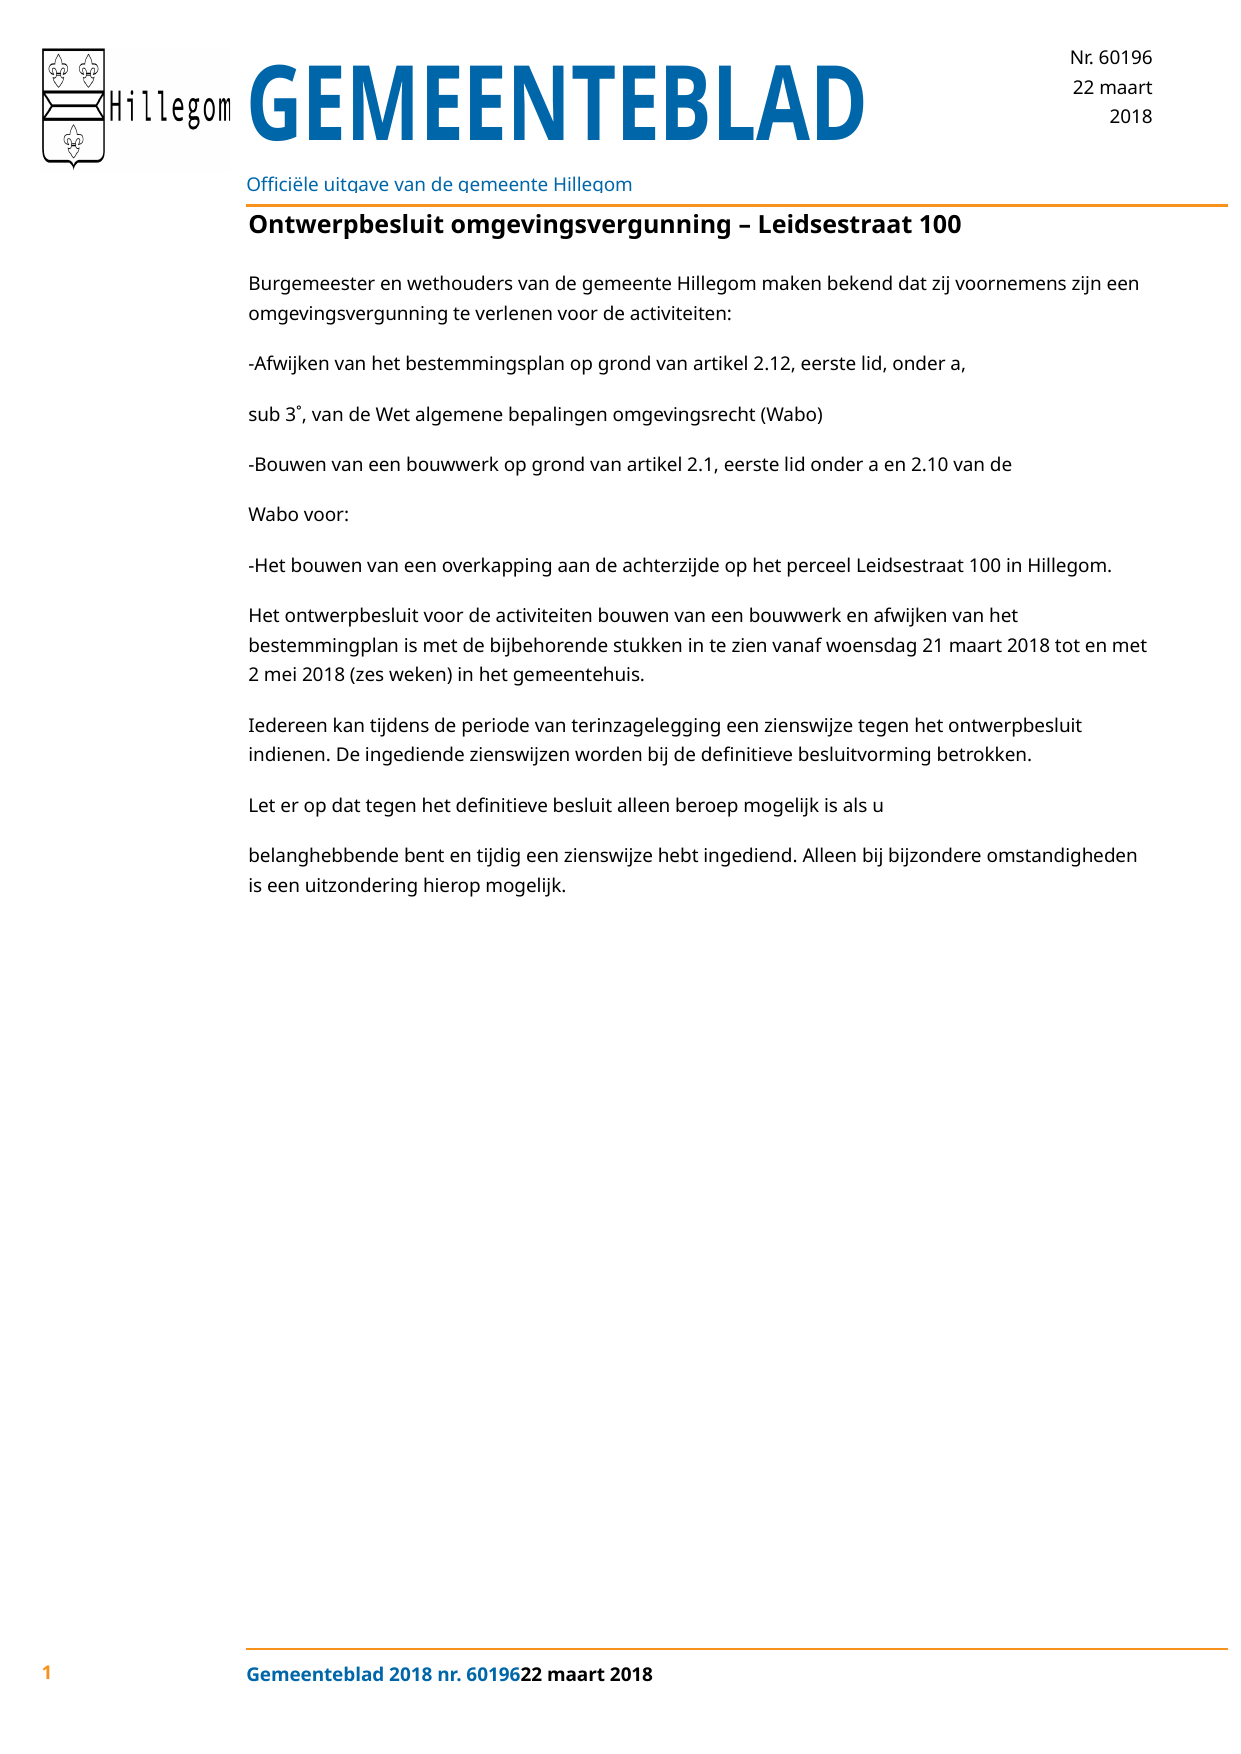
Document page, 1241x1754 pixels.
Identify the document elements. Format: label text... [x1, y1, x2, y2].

text -Afwijken van het bestemmingsplan op grond van artikel 2.12, eerste lid, onder a, [248, 350, 1152, 376]
text Het ontwerpbesluit voor de activiteiten bouwen van een bouwwerk en afwijken van het bestemmingplan is met de bijbehorende stukken in te zien vanaf woensdag 21 maart 2018 tot en met 2 mei 2018 (zes weken) in het gemeentehuis. [248, 602, 1152, 687]
picture [41, 47, 231, 172]
text -Bouwen van een bouwwerk op grond van artikel 2.1, eerste lid onder a en 2.10 van de [248, 451, 1152, 477]
text Let er op dat tegen het definitieve besluit alleen beroep mogelijk is als u [248, 792, 1152, 818]
text sub 3˚, van de Wet algemene bepalingen omgevingsrecht (Wabo) [248, 401, 1152, 426]
text Ontwerpbesluit omgevingsvergunning – Leidsestraat 100 [248, 207, 1152, 241]
text belanghebbende bent en tijdig een zienswijze hebt ingediend. Alleen bij bijzondere omstandigheden is een uitzondering hierop mogelijk. [248, 842, 1152, 898]
text Burgemeester en wethouders van de gemeente Hillegom maken bekend dat zij voornemens zijn een omgevingsvergunning te verlenen voor de activiteiten: [248, 270, 1152, 326]
text -Het bouwen van een overkapping aan de achterzijde op het perceel Leidsestraat 100 in Hillegom. [248, 552, 1152, 578]
text Wabo voor: [248, 502, 1152, 527]
text Iedereen kan tijdens de periode van terinzagelegging een zienswijze tegen het ontwerpbesluit indienen. De ingediende zienswijzen worden bij de definitieve besluitvorming betrokken. [248, 712, 1152, 767]
